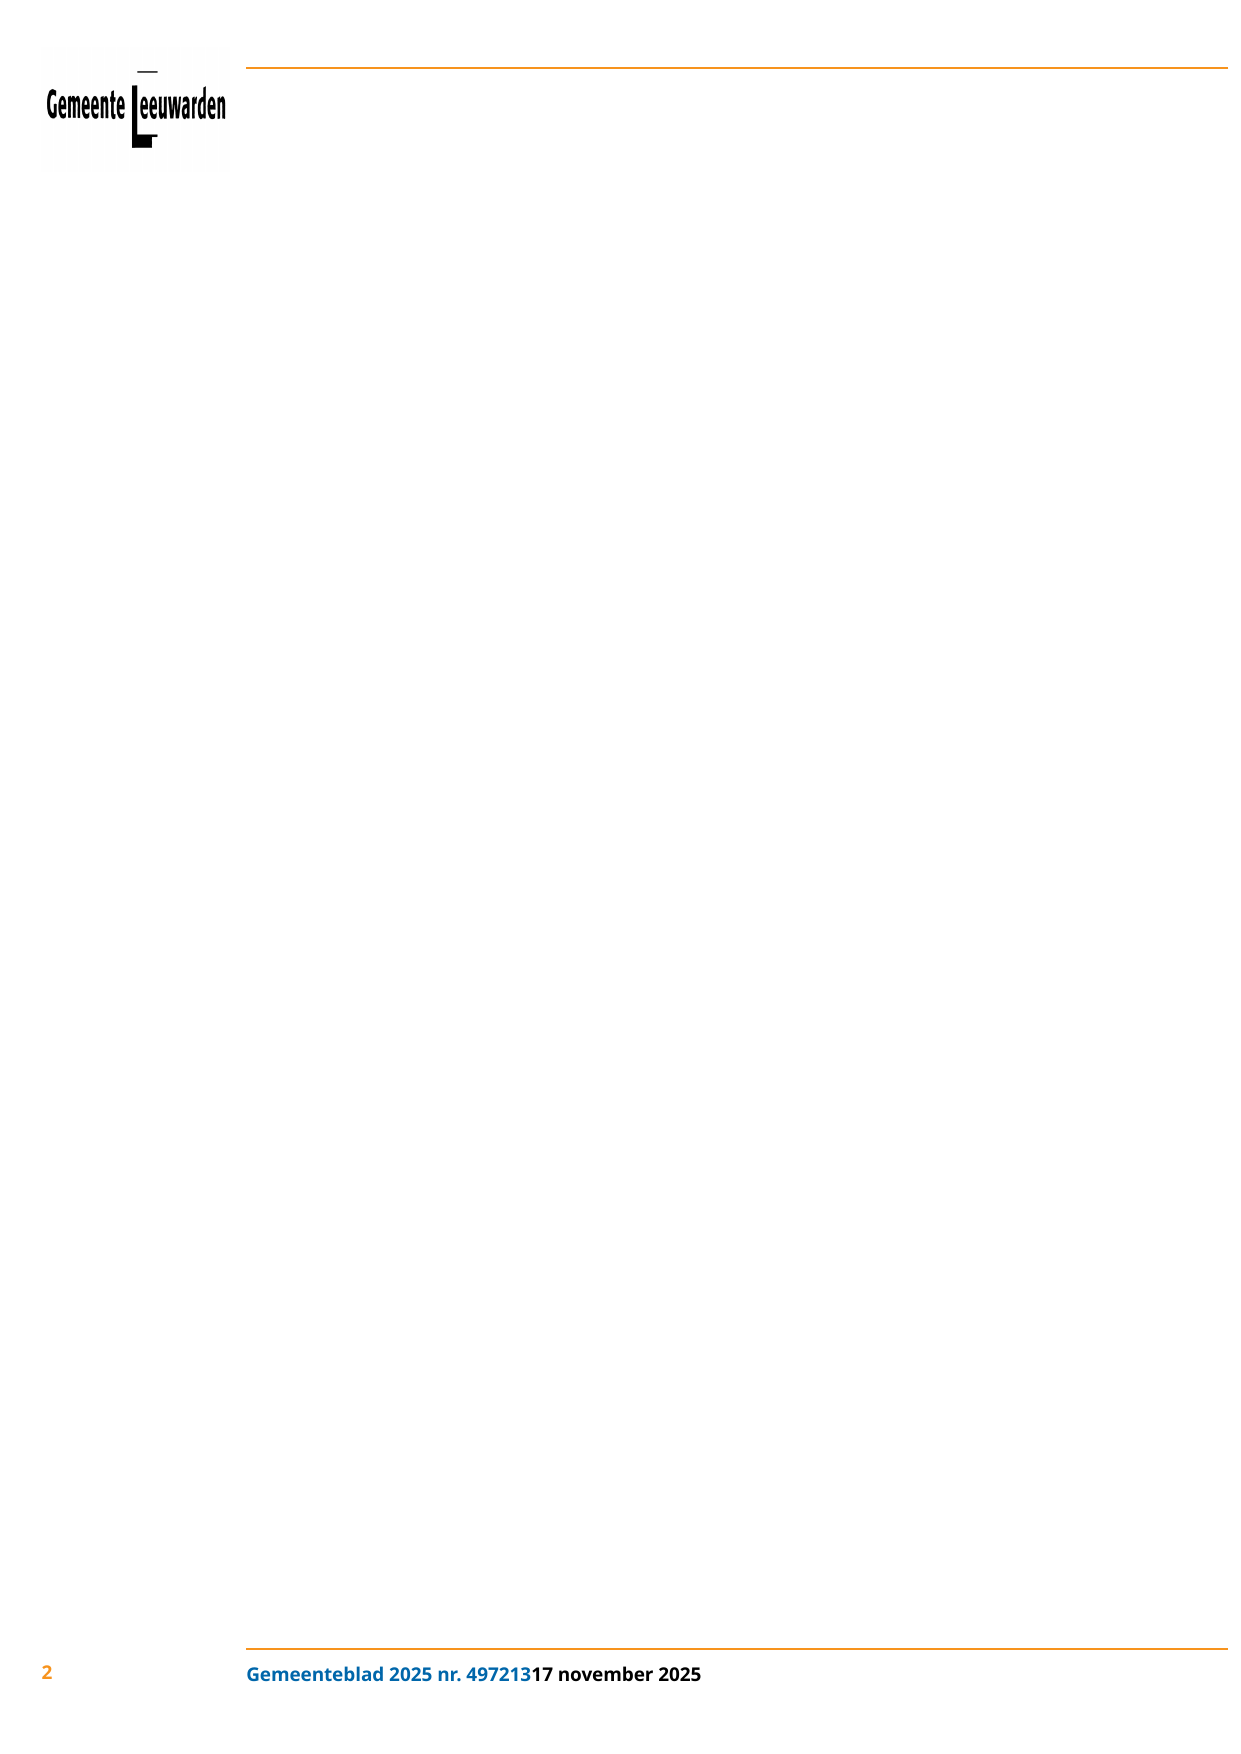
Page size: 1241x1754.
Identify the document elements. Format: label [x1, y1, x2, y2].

picture [41, 47, 231, 172]
